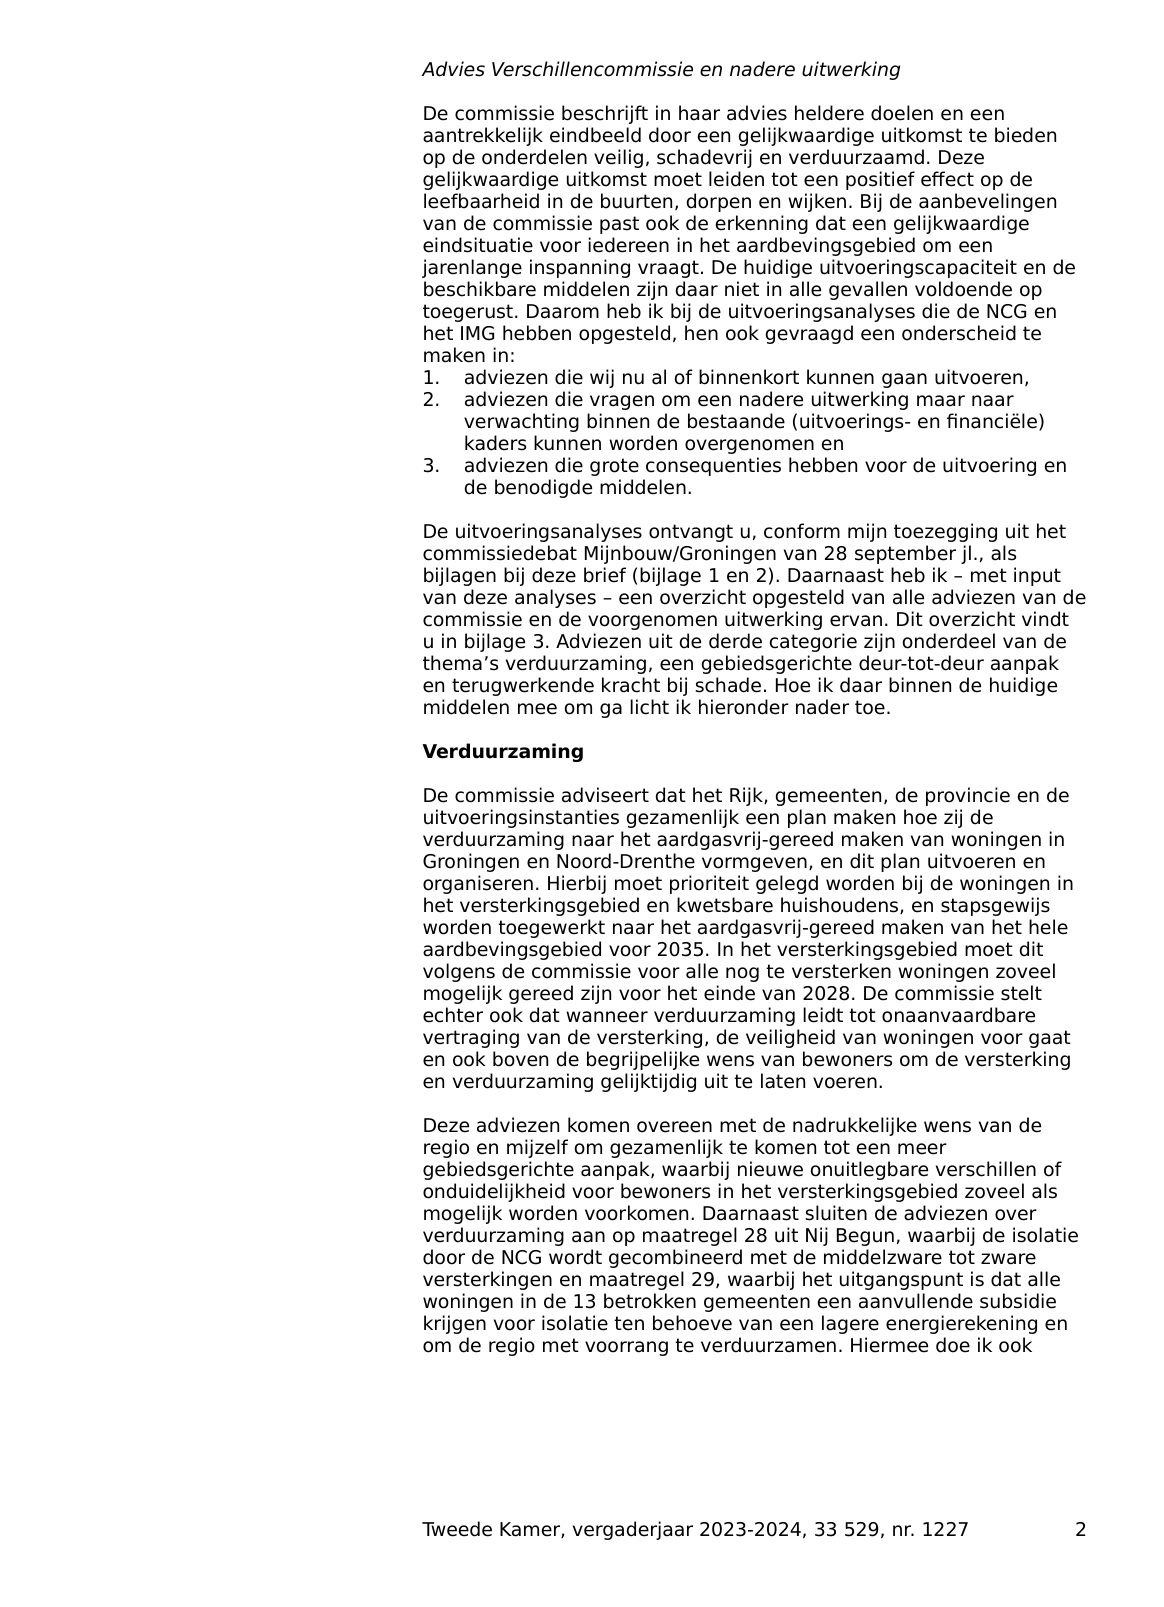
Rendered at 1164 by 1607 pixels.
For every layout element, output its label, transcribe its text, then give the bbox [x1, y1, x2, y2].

subtitle Advies Verschillencommissie en nadere uitwerking [422, 59, 1087, 81]
text Deze adviezen komen overeen met de nadrukkelijke wens van de regio en mijzelf om gezamenlijk te komen tot een meer gebiedsgerichte aanpak, waarbij nieuwe onuitlegbare verschillen of onduidelijkheid voor bewoners in het versterkingsgebied zoveel als mogelijk worden voorkomen. Daarnaast sluiten de adviezen over verduurzaming aan op maatregel 28 uit Nij Begun, waarbij de isolatie door de NCG wordt gecombineerd met de middelzware tot zware versterkingen en maatregel 29, waarbij het uitgangspunt is dat alle woningen in de 13 betrokken gemeenten een aanvullende subsidie krijgen voor isolatie ten behoeve van een lagere energierekening en om de regio met voorrang te verduurzamen. Hiermee doe ik ook [422, 1115, 1087, 1401]
text 2. adviezen die vragen om een nadere uitwerking maar naar verwachting binnen de bestaande (uitvoerings- en financiële) kaders kunnen worden overgenomen en [422, 389, 1087, 455]
text De commissie adviseert dat het Rijk, gemeenten, de provincie en de uitvoeringsinstanties gezamenlijk een plan maken hoe zij de verduurzaming naar het aardgasvrij-gereed maken van woningen in Groningen en Noord-Drenthe vormgeven, en dit plan uitvoeren en organiseren. Hierbij moet prioriteit gelegd worden bij de woningen in het versterkingsgebied en kwetsbare huishoudens, en stapsgewijs worden toegewerkt naar het aardgasvrij-gereed maken van het hele aardbevingsgebied voor 2035. In het versterkingsgebied moet dit volgens de commissie voor alle nog te versterken woningen zoveel mogelijk gereed zijn voor het einde van 2028. De commissie stelt echter ook dat wanneer verduurzaming leidt tot onaanvaardbare vertraging van de versterking, de veiligheid van woningen voor gaat en ook boven de begrijpelijke wens van bewoners om de versterking en verduurzaming gelijktijdig uit te laten voeren. [422, 785, 1087, 1093]
subtitle Verduurzaming [422, 741, 1087, 763]
text 1. adviezen die wij nu al of binnenkort kunnen gaan uitvoeren, [422, 367, 1087, 389]
text De uitvoeringsanalyses ontvangt u, conform mijn toezegging uit het commissiedebat Mijnbouw/Groningen van 28 september jl., als bijlagen bij deze brief (bijlage 1 en 2). Daarnaast heb ik – met input van deze analyses – een overzicht opgesteld van alle adviezen van de commissie en de voorgenomen uitwerking ervan. Dit overzicht vindt u in bijlage 3. Adviezen uit de derde categorie zijn onderdeel van de thema’s verduurzaming, een gebiedsgerichte deur-tot-deur aanpak en terugwerkende kracht bij schade. Hoe ik daar binnen de huidige middelen mee om ga licht ik hieronder nader toe. [422, 521, 1087, 719]
text 3. adviezen die grote consequenties hebben voor de uitvoering en de benodigde middelen. [422, 455, 1087, 499]
text De commissie beschrijft in haar advies heldere doelen en een aantrekkelijk eindbeeld door een gelijkwaardige uitkomst te bieden op de onderdelen veilig, schadevrij en verduurzaamd. Deze gelijkwaardige uitkomst moet leiden tot een positief effect op de leefbaarheid in de buurten, dorpen en wijken. Bij de aanbevelingen van de commissie past ook de erkenning dat een gelijkwaardige eindsituatie voor iedereen in het aardbevingsgebied om een jarenlange inspanning vraagt. De huidige uitvoeringscapaciteit en de beschikbare middelen zijn daar niet in alle gevallen voldoende op toegerust. Daarom heb ik bij de uitvoeringsanalyses die de NCG en het IMG hebben opgesteld, hen ook gevraagd een onderscheid te maken in: [422, 103, 1087, 367]
